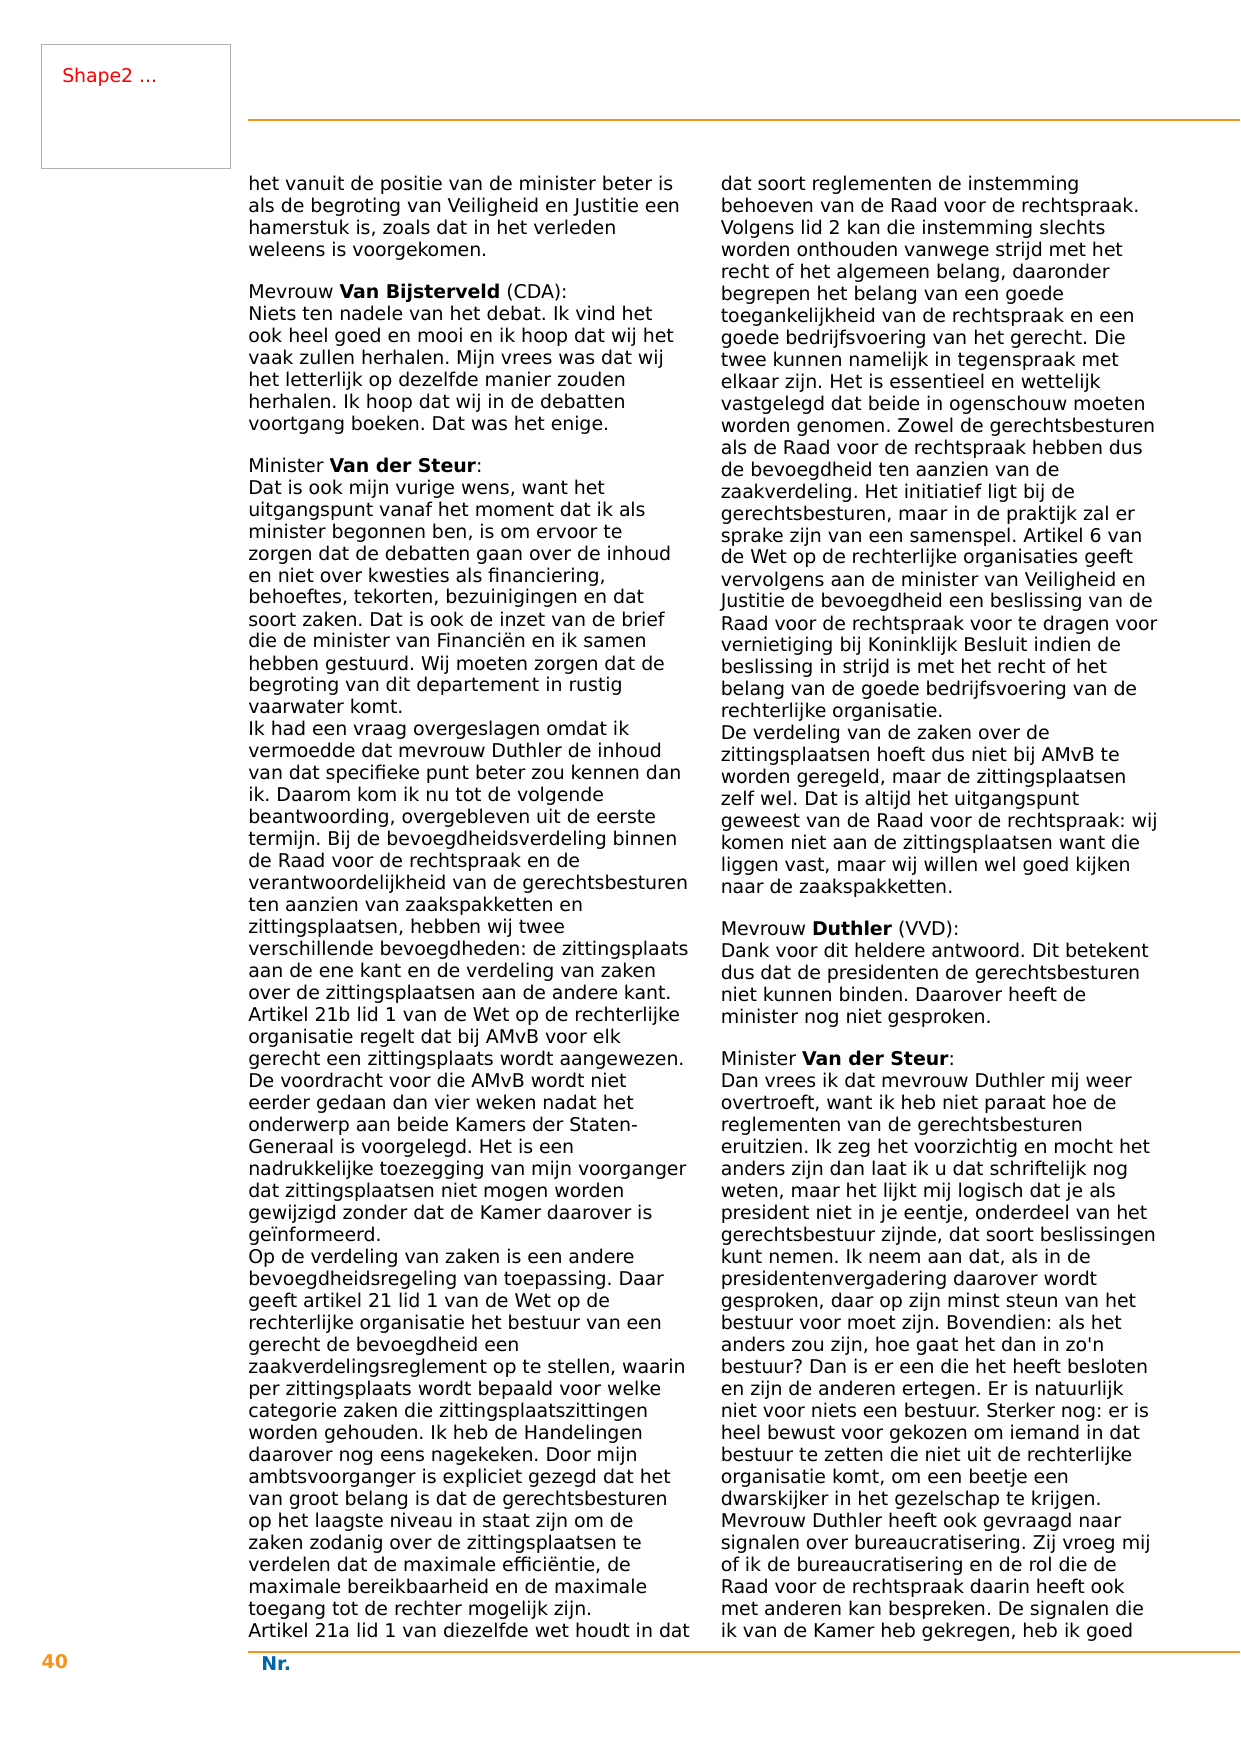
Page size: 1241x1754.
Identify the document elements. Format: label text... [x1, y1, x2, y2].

text Mevrouw Van Bijsterveld (CDA): [248, 281, 691, 303]
text Minister Van der Steur: [721, 1048, 1163, 1070]
text Mevrouw Duthler (VVD): [721, 918, 1163, 940]
text dat soort reglementen de instemming behoeven van de Raad voor de rechtspraak. Volgens lid 2 kan die instemming slechts worden onthouden vanwege strijd met het recht of het algemeen belang, daaronder begrepen het belang van een goede toegankelijkheid van de rechtspraak en een goede bedrijfsvoering van het gerecht. Die twee kunnen namelijk in tegenspraak met elkaar zijn. Het is essentieel en wettelijk vastgelegd dat beide in ogenschouw moeten worden genomen. Zowel de gerechtsbesturen als de Raad voor de rechtspraak hebben dus de bevoegdheid ten aanzien van de zaakverdeling. Het initiatief ligt bij de gerechtsbesturen, maar in de praktijk zal er sprake zijn van een samenspel. Artikel 6 van de Wet op de rechterlijke organisaties geeft vervolgens aan de minister van Veiligheid en Justitie de bevoegdheid een beslissing van de Raad voor de rechtspraak voor te dragen voor vernietiging bij Koninklijk Besluit indien de beslissing in strijd is met het recht of het belang van de goede bedrijfsvoering van de rechterlijke organisatie. [721, 173, 1163, 722]
text Artikel 21a lid 1 van diezelfde wet houdt in dat [248, 1619, 691, 1641]
text het vanuit de positie van de minister beter is als de begroting van Veiligheid en Justitie een hamerstuk is, zoals dat in het verleden weleens is voorgekomen. [248, 173, 691, 261]
text Ik had een vraag overgeslagen omdat ik vermoedde dat mevrouw Duthler de inhoud van dat specifieke punt beter zou kennen dan ik. Daarom kom ik nu tot de volgende beantwoording, overgebleven uit de eerste termijn. Bij de bevoegdheidsverdeling binnen de Raad voor de rechtspraak en de verantwoordelijkheid van de gerechtsbesturen ten aanzien van zaakspakketten en zittingsplaatsen, hebben wij twee verschillende bevoegdheden: de zittingsplaats aan de ene kant en de verdeling van zaken over de zittingsplaatsen aan de andere kant. Artikel 21b lid 1 van de Wet op de rechterlijke organisatie regelt dat bij AMvB voor elk gerecht een zittingsplaats wordt aangewezen. De voordracht voor die AMvB wordt niet eerder gedaan dan vier weken nadat het onderwerp aan beide Kamers der Staten-Generaal is voorgelegd. Het is een nadrukkelijke toezegging van mijn voorganger dat zittingsplaatsen niet mogen worden gewijzigd zonder dat de Kamer daarover is geïnformeerd. [248, 718, 691, 1246]
text Dat is ook mijn vurige wens, want het uitgangspunt vanaf het moment dat ik als minister begonnen ben, is om ervoor te zorgen dat de debatten gaan over de inhoud en niet over kwesties als financiering, behoeftes, tekorten, bezuinigingen en dat soort zaken. Dat is ook de inzet van de brief die de minister van Financiën en ik samen hebben gestuurd. Wij moeten zorgen dat de begroting van dit departement in rustig vaarwater komt. [248, 477, 691, 718]
text Dank voor dit heldere antwoord. Dit betekent dus dat de presidenten de gerechtsbesturen niet kunnen binden. Daarover heeft de minister nog niet gesproken. [721, 940, 1163, 1028]
text Op de verdeling van zaken is een andere bevoegdheidsregeling van toepassing. Daar geeft artikel 21 lid 1 van de Wet op de rechterlijke organisatie het bestuur van een gerecht de bevoegdheid een zaakverdelingsreglement op te stellen, waarin per zittingsplaats wordt bepaald voor welke categorie zaken die zittingsplaatszittingen worden gehouden. Ik heb de Handelingen daarover nog eens nagekeken. Door mijn ambtsvoorganger is expliciet gezegd dat het van groot belang is dat de gerechtsbesturen op het laagste niveau in staat zijn om de zaken zodanig over de zittingsplaatsen te verdelen dat de maximale efficiëntie, de maximale bereikbaarheid en de maximale toegang tot de rechter mogelijk zijn. [248, 1246, 691, 1619]
text De verdeling van de zaken over de zittingsplaatsen hoeft dus niet bij AMvB te worden geregeld, maar de zittingsplaatsen zelf wel. Dat is altijd het uitgangspunt geweest van de Raad voor de rechtspraak: wij komen niet aan de zittingsplaatsen want die liggen vast, maar wij willen wel goed kijken naar de zaakspakketten. [721, 722, 1163, 898]
text Mevrouw Duthler heeft ook gevraagd naar signalen over bureaucratisering. Zij vroeg mij of ik de bureaucratisering en de rol die de Raad voor de rechtspraak daarin heeft ook met anderen kan bespreken. De signalen die ik van de Kamer heb gekregen, heb ik goed [721, 1509, 1163, 1641]
text Minister Van der Steur: [248, 454, 691, 477]
text Dan vrees ik dat mevrouw Duthler mij weer overtroeft, want ik heb niet paraat hoe de reglementen van de gerechtsbesturen eruitzien. Ik zeg het voorzichtig en mocht het anders zijn dan laat ik u dat schriftelijk nog weten, maar het lijkt mij logisch dat je als president niet in je eentje, onderdeel van het gerechtsbestuur zijnde, dat soort beslissingen kunt nemen. Ik neem aan dat, als in de presidentenvergadering daarover wordt gesproken, daar op zijn minst steun van het bestuur voor moet zijn. Bovendien: als het anders zou zijn, hoe gaat het dan in zo'n bestuur? Dan is er een die het heeft besloten en zijn de anderen ertegen. Er is natuurlijk niet voor niets een bestuur. Sterker nog: er is heel bewust voor gekozen om iemand in dat bestuur te zetten die niet uit de rechterlijke organisatie komt, om een beetje een dwarskijker in het gezelschap te krijgen. [721, 1070, 1163, 1509]
text Niets ten nadele van het debat. Ik vind het ook heel goed en mooi en ik hoop dat wij het vaak zullen herhalen. Mijn vrees was dat wij het letterlijk op dezelfde manier zouden herhalen. Ik hoop dat wij in de debatten voortgang boeken. Dat was het enige. [248, 303, 691, 434]
